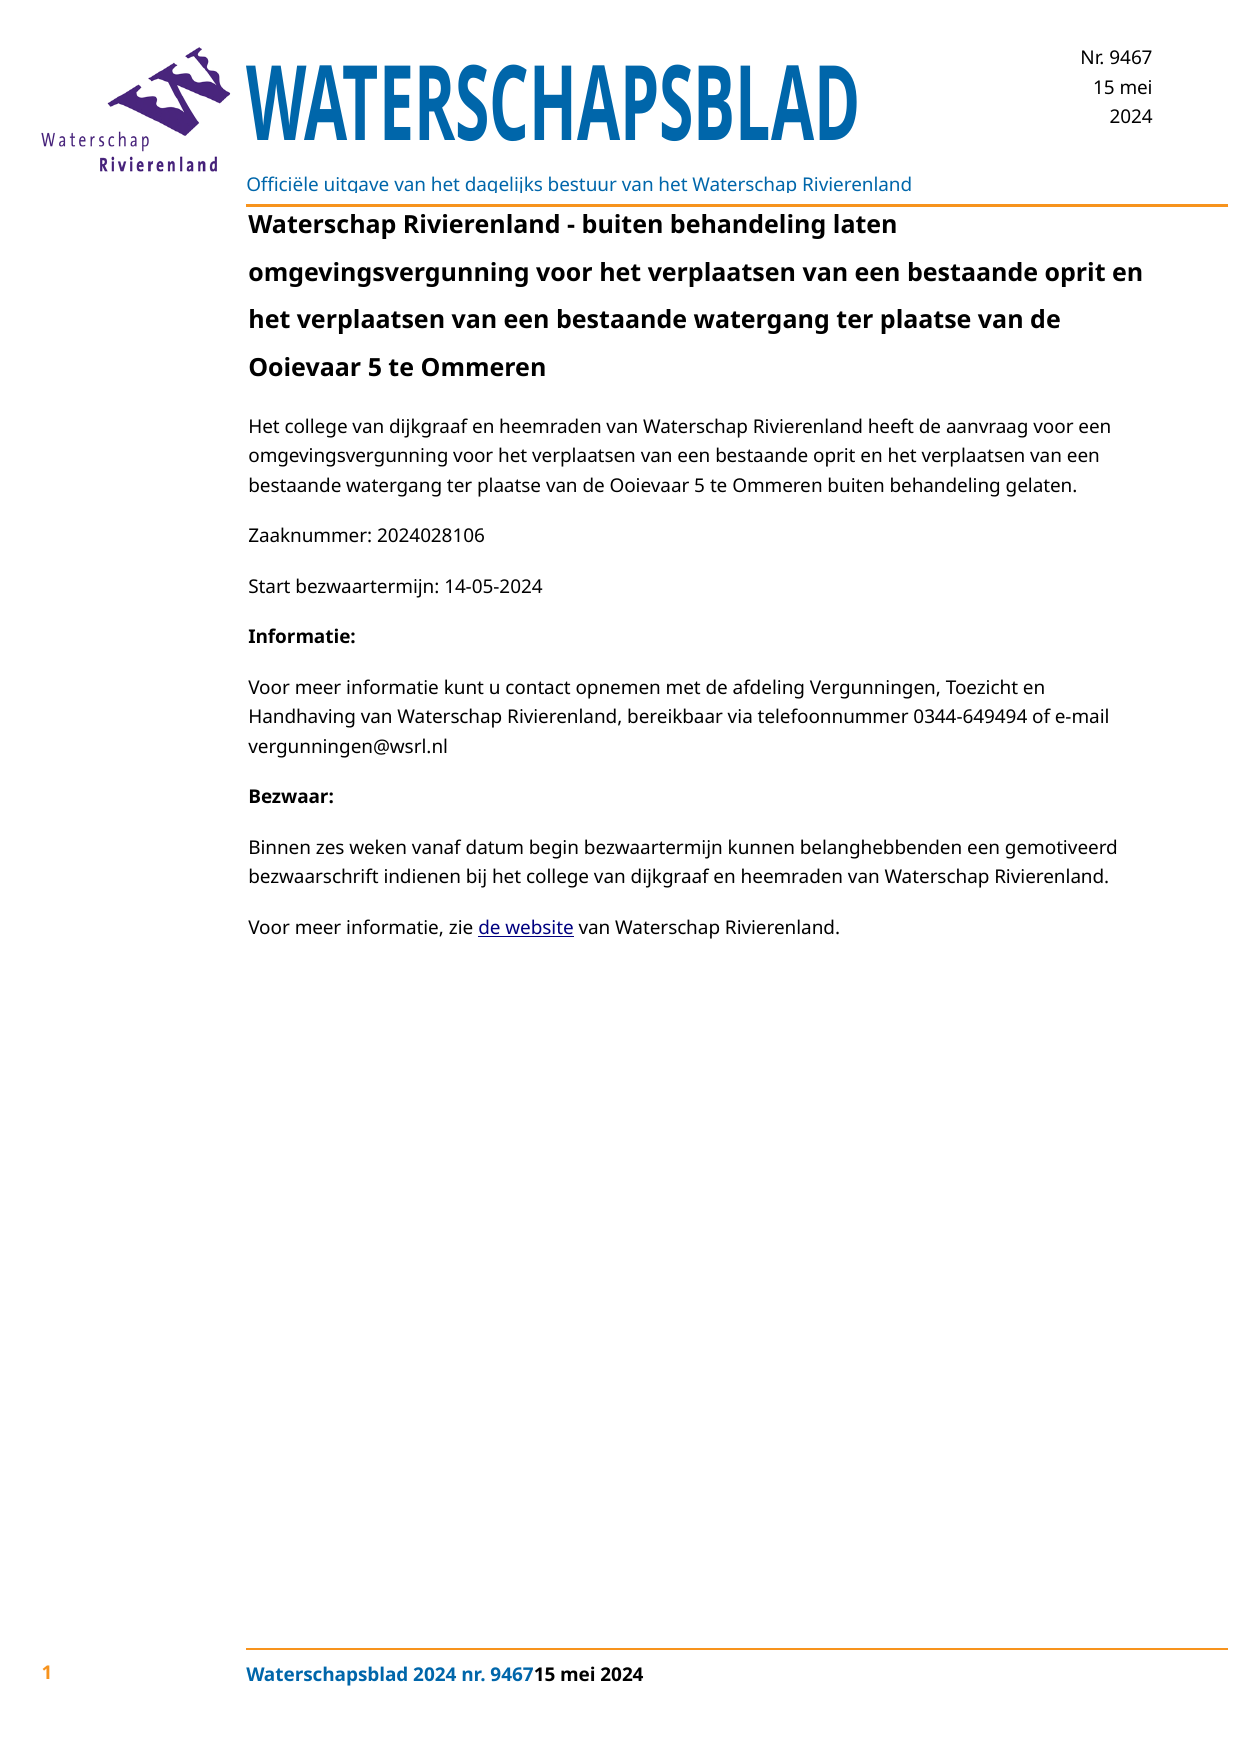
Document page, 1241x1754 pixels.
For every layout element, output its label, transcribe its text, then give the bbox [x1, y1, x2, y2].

text Start bezwaartermijn: 14-05-2024 [248, 573, 1152, 599]
text Informatie: [248, 623, 1152, 649]
text Voor meer informatie kunt u contact opnemen met de afdeling Vergunningen, Toezicht en Handhaving van Waterschap Rivierenland, bereikbaar via telefoonnummer 0344-649494 of e-mail vergunningen@wsrl.nl [248, 674, 1152, 759]
text Zaaknummer: 2024028106 [248, 523, 1152, 548]
text Voor meer informatie, zie de website van Waterschap Rivierenland. [248, 914, 1152, 940]
text Het college van dijkgraaf en heemraden van Waterschap Rivierenland heeft de aanvraag voor een omgevingsvergunning voor het verplaatsen van een bestaande oprit en het verplaatsen van een bestaande watergang ter plaatse van de Ooievaar 5 te Ommeren buiten behandeling gelaten. [248, 413, 1152, 498]
text Waterschap Rivierenland - buiten behandeling laten omgevingsvergunning voor het verplaatsen van een bestaande oprit en het verplaatsen van een bestaande watergang ter plaatse van de Ooievaar 5 te Ommeren [248, 207, 1152, 384]
text Binnen zes weken vanaf datum begin bezwaartermijn kunnen belanghebbenden een gemotiveerd bezwaarschrift indienen bij het college van dijkgraaf en heemraden van Waterschap Rivierenland. [248, 834, 1152, 889]
picture [41, 47, 231, 172]
text Bezwaar: [248, 783, 1152, 809]
